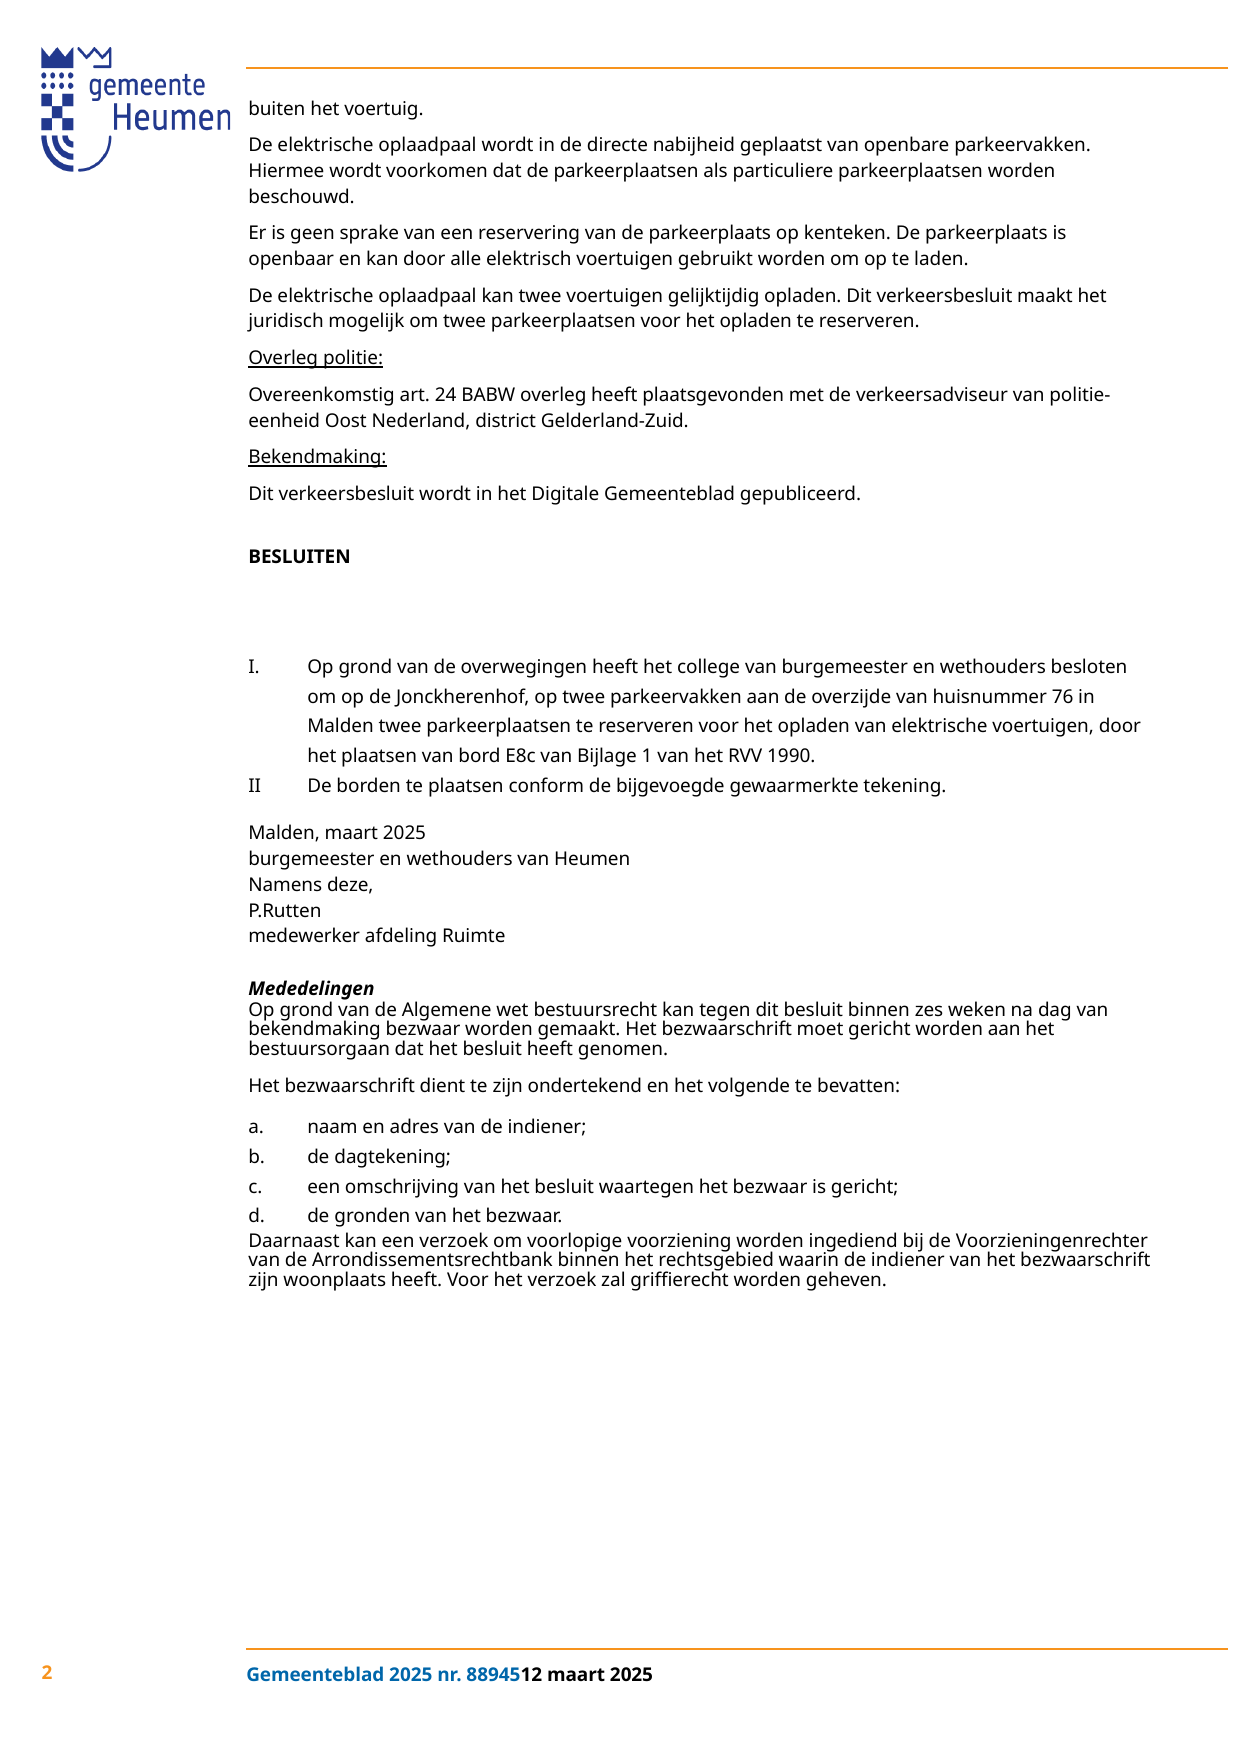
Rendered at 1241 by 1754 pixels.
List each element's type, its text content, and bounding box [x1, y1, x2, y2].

text Namens deze, [248, 871, 1152, 897]
text Dit verkeersbesluit wordt in het Digitale Gemeenteblad gepubliceerd. [248, 480, 1152, 506]
text De elektrische oplaadpaal wordt in de directe nabijheid geplaatst van openbare parkeervakken. Hiermee wordt voorkomen dat de parkeerplaatsen als particuliere parkeerplaatsen worden beschouwd. [248, 131, 1152, 209]
text Op grond van de Algemene wet bestuursrecht kan tegen dit besluit binnen zes weken na dag van bekendmaking bezwaar worden gemaakt. Het bezwaarschrift moet gericht worden aan het bestuursorgaan dat het besluit heeft genomen. [248, 1001, 1152, 1059]
list De borden te plaatsen conform de bijgevoegde gewaarmerkte tekening. [248, 772, 1152, 797]
text Overleg politie: [248, 344, 1152, 370]
text buiten het voertuig. [248, 95, 1152, 121]
text Er is geen sprake van een reservering van de parkeerplaats op kenteken. De parkeerplaats is openbaar en kan door alle elektrisch voertuigen gebruikt worden om op te laden. [248, 219, 1152, 271]
text Daarnaast kan een verzoek om voorlopige voorziening worden ingediend bij de Voorzieningenrechter van de Arrondissementsrechtbank binnen het rechtsgebied waarin de indiener van het bezwaarschrift zijn woonplaats heeft. Voor het verzoek zal griffierecht worden geheven. [248, 1232, 1152, 1290]
list de dagtekening; [248, 1143, 1152, 1169]
list Op grond van de overwegingen heeft het college van burgemeester en wethouders besloten om op de Jonckherenhof, op twee parkeervakken aan de overzijde van huisnummer 76 in Malden twee parkeerplaatsen te reserveren voor het opladen van elektrische voertuigen, door het plaatsen van bord E8c van Bijlage 1 van het RVV 1990. [248, 653, 1152, 768]
text Bekendmaking: [248, 443, 1152, 469]
list naam en adres van de indiener; [248, 1114, 1152, 1139]
text medewerker afdeling Ruimte [248, 922, 1152, 948]
picture [41, 47, 231, 172]
text BESLUITEN [248, 543, 1152, 568]
text Malden, maart 2025 [248, 819, 1152, 845]
text burgemeester en wethouders van Heumen [248, 845, 1152, 871]
list een omschrijving van het besluit waartegen het bezwaar is gericht; [248, 1173, 1152, 1198]
text Het bezwaarschrift dient te zijn ondertekend en het volgende te bevatten: [248, 1077, 1152, 1096]
list de gronden van het bezwaar. [248, 1202, 1152, 1228]
text P.Rutten [248, 897, 1152, 922]
text Mededelingen [248, 975, 1152, 1001]
text De elektrische oplaadpaal kan twee voertuigen gelijktijdig opladen. Dit verkeersbesluit maakt het juridisch mogelijk om twee parkeerplaatsen voor het opladen te reserveren. [248, 282, 1152, 333]
text Overeenkomstig art. 24 BABW overleg heeft plaatsgevonden met de verkeersadviseur van politie-eenheid Oost Nederland, district Gelderland-Zuid. [248, 381, 1152, 432]
